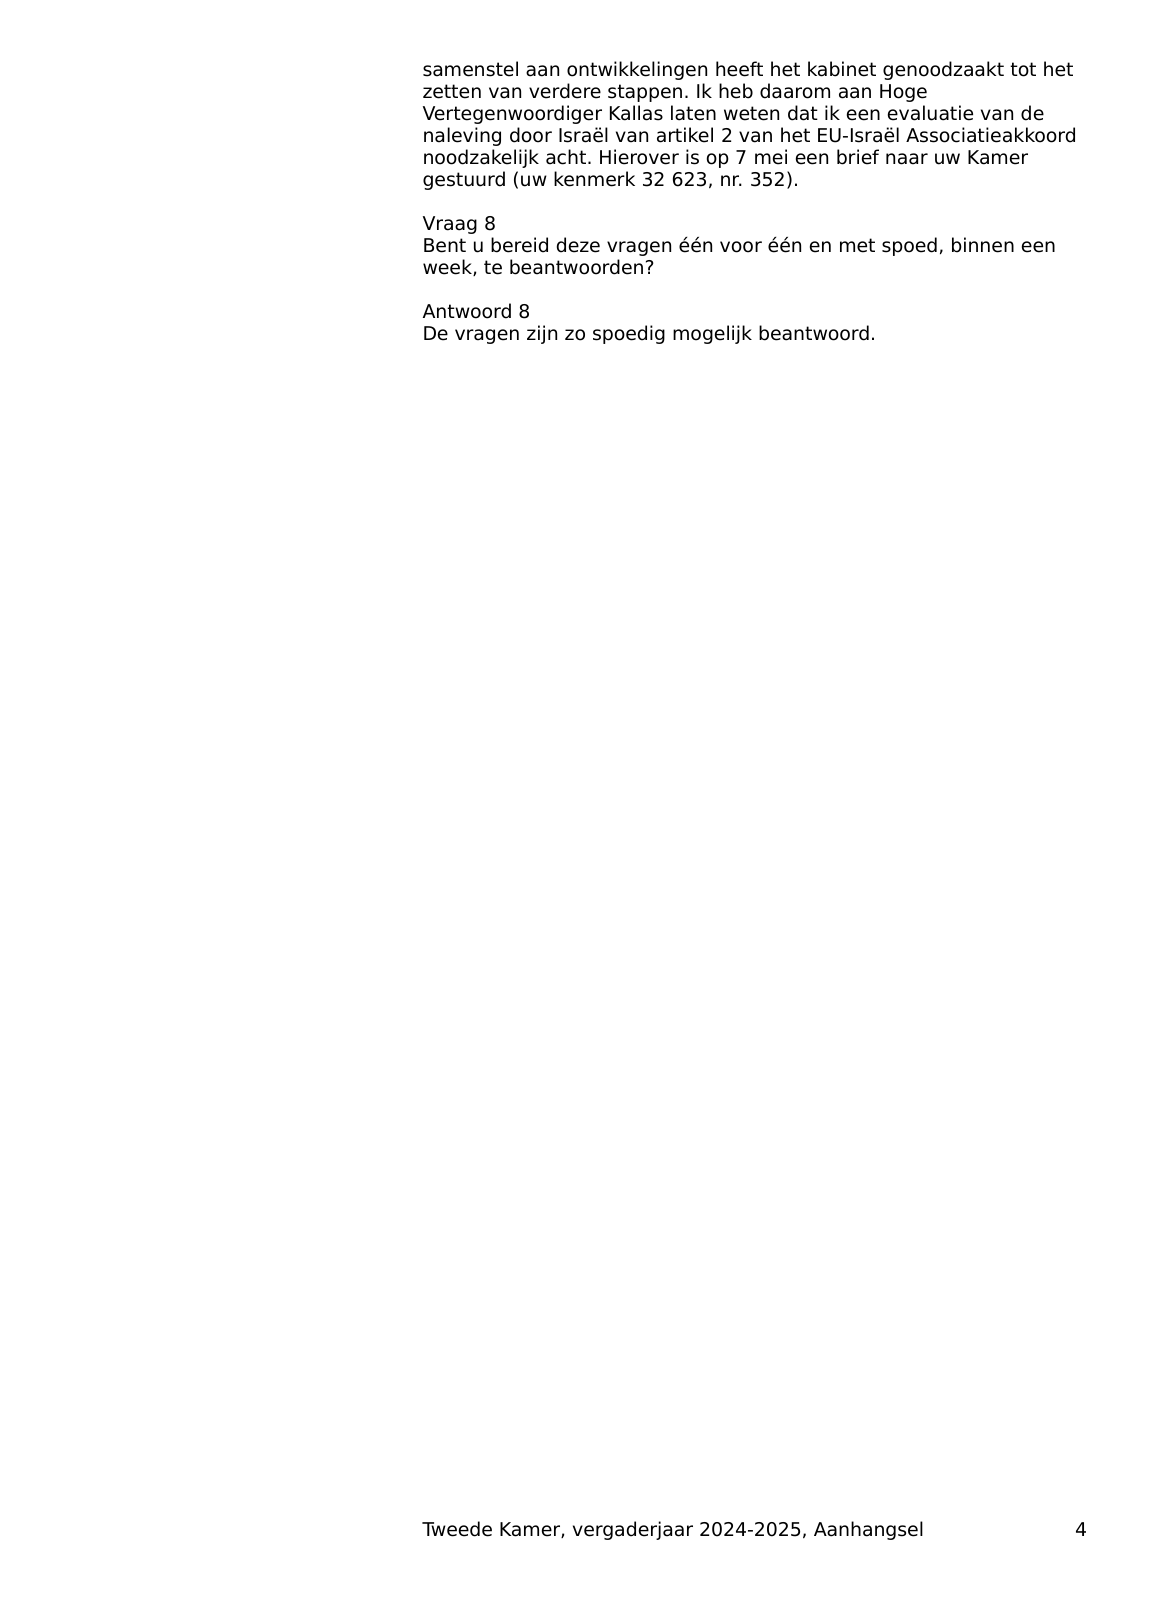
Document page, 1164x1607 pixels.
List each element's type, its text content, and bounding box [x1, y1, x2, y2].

text Antwoord 8 [422, 301, 1087, 323]
text De vragen zijn zo spoedig mogelijk beantwoord. [422, 323, 1087, 345]
text Bent u bereid deze vragen één voor één en met spoed, binnen een week, te beantwoorden? [422, 235, 1087, 279]
text samenstel aan ontwikkelingen heeft het kabinet genoodzaakt tot het zetten van verdere stappen. Ik heb daarom aan Hoge Vertegenwoordiger Kallas laten weten dat ik een evaluatie van de naleving door Israël van artikel 2 van het EU-Israël Associatieakkoord noodzakelijk acht. Hierover is op 7 mei een brief naar uw Kamer gestuurd (uw kenmerk 32 623, nr. 352). [422, 59, 1087, 191]
text Vraag 8 [422, 213, 1087, 235]
